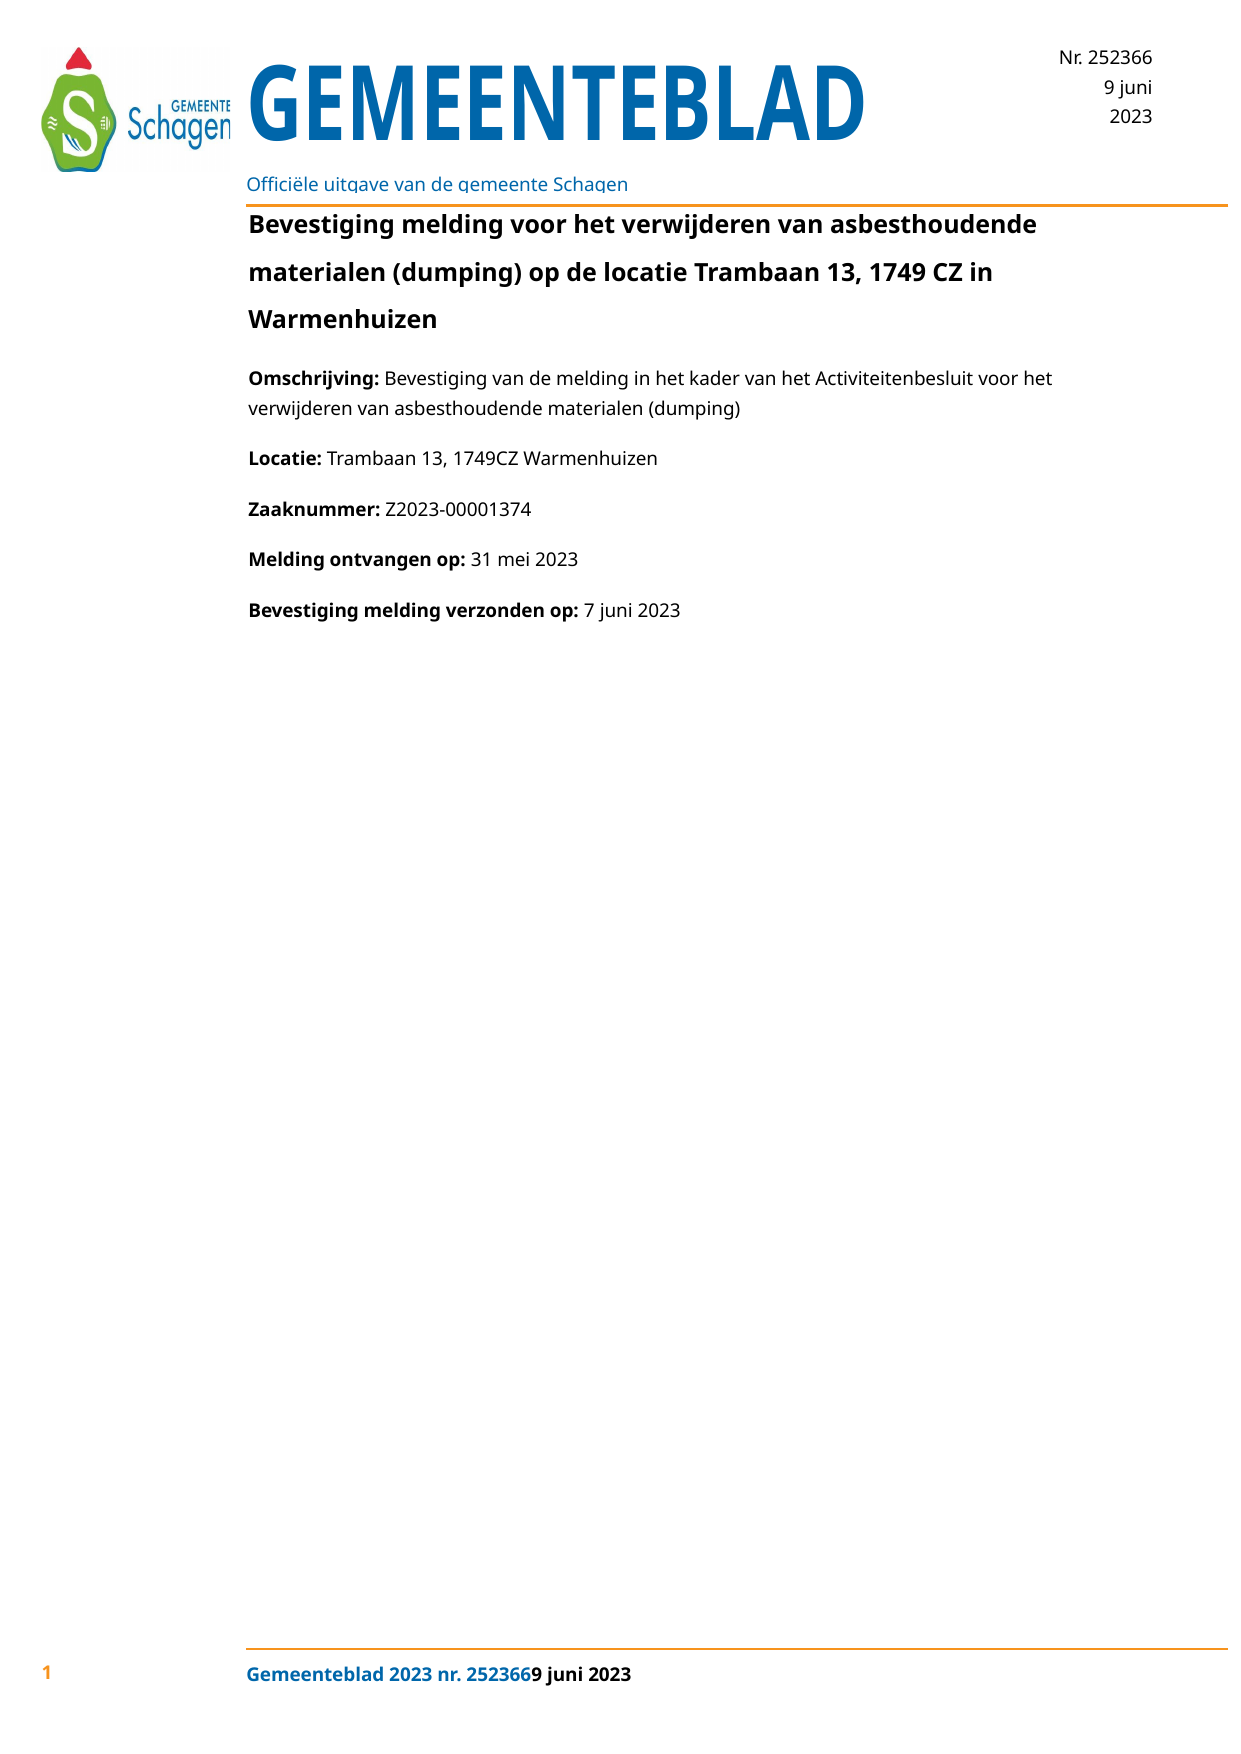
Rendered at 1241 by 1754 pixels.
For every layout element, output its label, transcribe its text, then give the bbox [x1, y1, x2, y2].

text Zaaknummer: Z2023-00001374 [248, 496, 1152, 522]
text Bevestiging melding voor het verwijderen van asbesthoudende materialen (dumping) op de locatie Trambaan 13, 1749 CZ in Warmenhuizen [248, 207, 1152, 336]
text Omschrijving: Bevestiging van de melding in het kader van het Activiteitenbesluit voor het verwijderen van asbesthoudende materialen (dumping) [248, 366, 1152, 421]
text Melding ontvangen op: 31 mei 2023 [248, 546, 1152, 572]
picture [41, 47, 231, 172]
text Bevestiging melding verzonden op: 7 juni 2023 [248, 597, 1152, 622]
text Locatie: Trambaan 13, 1749CZ Warmenhuizen [248, 446, 1152, 471]
